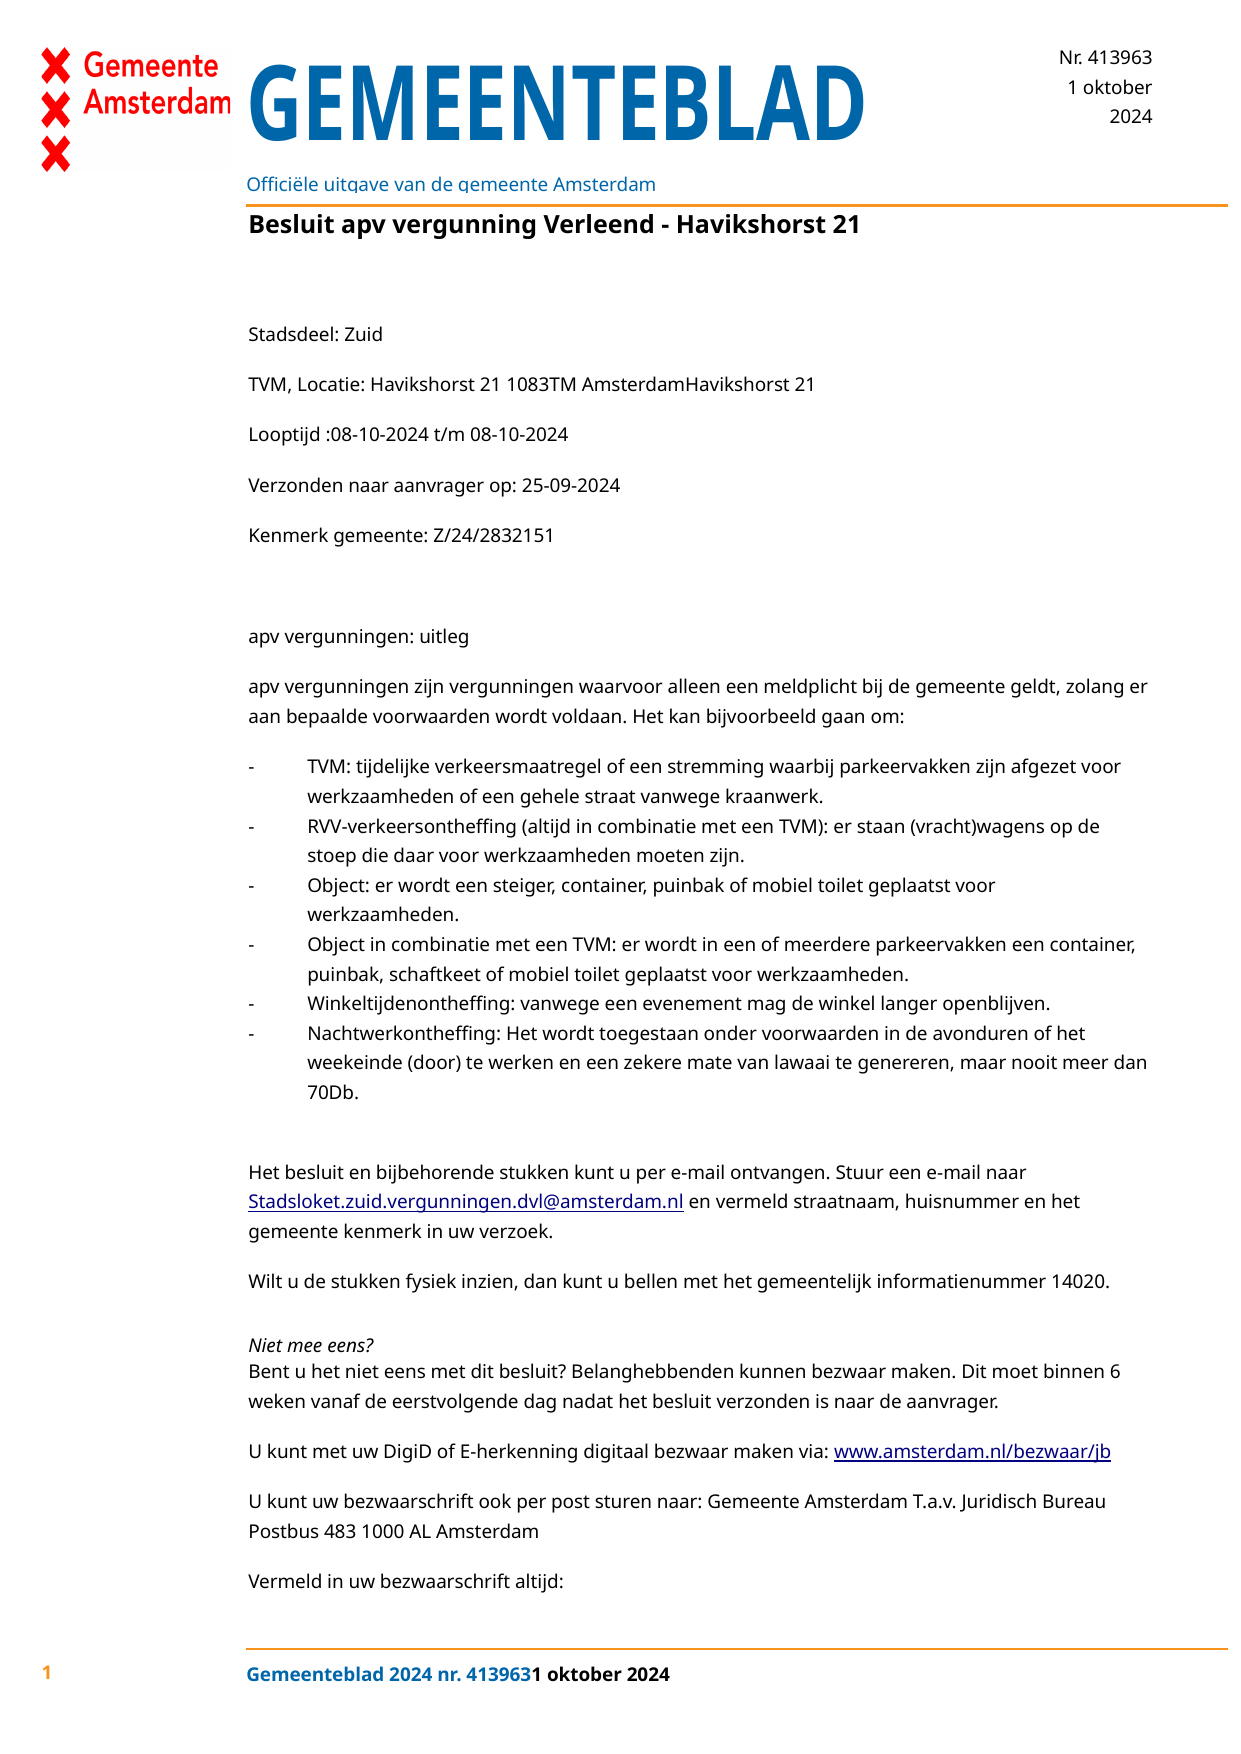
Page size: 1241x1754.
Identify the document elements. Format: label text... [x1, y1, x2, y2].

list Nachtwerkontheffing: Het wordt toegestaan onder voorwaarden in de avonduren of het weekeinde (door) te werken en een zekere mate van lawaai te genereren, maar nooit meer dan 70Db. [248, 1020, 1152, 1105]
picture [41, 47, 231, 172]
list TVM: tijdelijke verkeersmaatregel of een stremming waarbij parkeervakken zijn afgezet voor werkzaamheden of een gehele straat vanwege kraanwerk. [248, 754, 1152, 809]
list Object in combinatie met een TVM: er wordt in een of meerdere parkeervakken een container, puinbak, schaftkeet of mobiel toilet geplaatst voor werkzaamheden. [248, 931, 1152, 986]
text U kunt met uw DigiD of E-herkenning digitaal bezwaar maken via: www.amsterdam.nl/bezwaar/jb [248, 1438, 1152, 1464]
text Stadsdeel: Zuid [248, 321, 1152, 346]
text U kunt uw bezwaarschrift ook per post sturen naar: Gemeente Amsterdam T.a.v. Juridisch Bureau Postbus 483 1000 AL Amsterdam [248, 1489, 1152, 1544]
text Kenmerk gemeente: Z/24/2832151 [248, 522, 1152, 548]
text apv vergunningen: uitleg [248, 623, 1152, 649]
text Verzonden naar aanvrager op: 25-09-2024 [248, 472, 1152, 498]
text Het besluit en bijbehorende stukken kunt u per e-mail ontvangen. Stuur een e-mail naar Stadsloket.zuid.vergunningen.dvl@amsterdam.nl en vermeld straatnaam, huisnummer en het gemeente kenmerk in uw verzoek. [248, 1159, 1152, 1244]
text Bent u het niet eens met dit besluit? Belanghebbenden kunnen bezwaar maken. Dit moet binnen 6 weken vanaf de eerstvolgende dag nadat het besluit verzonden is naar de aanvrager. [248, 1358, 1152, 1414]
text Niet mee eens? [248, 1333, 1152, 1358]
text apv vergunningen zijn vergunningen waarvoor alleen een meldplicht bij de gemeente geldt, zolang er aan bepaalde voorwaarden wordt voldaan. Het kan bijvoorbeeld gaan om: [248, 674, 1152, 729]
list Object: er wordt een steiger, container, puinbak of mobiel toilet geplaatst voor werkzaamheden. [248, 872, 1152, 927]
list Winkeltijdenontheffing: vanwege een evenement mag de winkel langer openblijven. [248, 990, 1152, 1016]
list RVV-verkeersontheffing (altijd in combinatie met een TVM): er staan (vracht)wagens op de stoep die daar voor werkzaamheden moeten zijn. [248, 813, 1152, 868]
text Besluit apv vergunning Verleend - Havikshorst 21 [248, 207, 1152, 241]
text Looptijd :08-10-2024 t/m 08-10-2024 [248, 422, 1152, 447]
text TVM, Locatie: Havikshorst 21 1083TM AmsterdamHavikshorst 21 [248, 371, 1152, 397]
text Wilt u de stukken fysiek inzien, dan kunt u bellen met het gemeentelijk informatienummer 14020. [248, 1269, 1152, 1294]
text Vermeld in uw bezwaarschrift altijd: [248, 1569, 1152, 1594]
